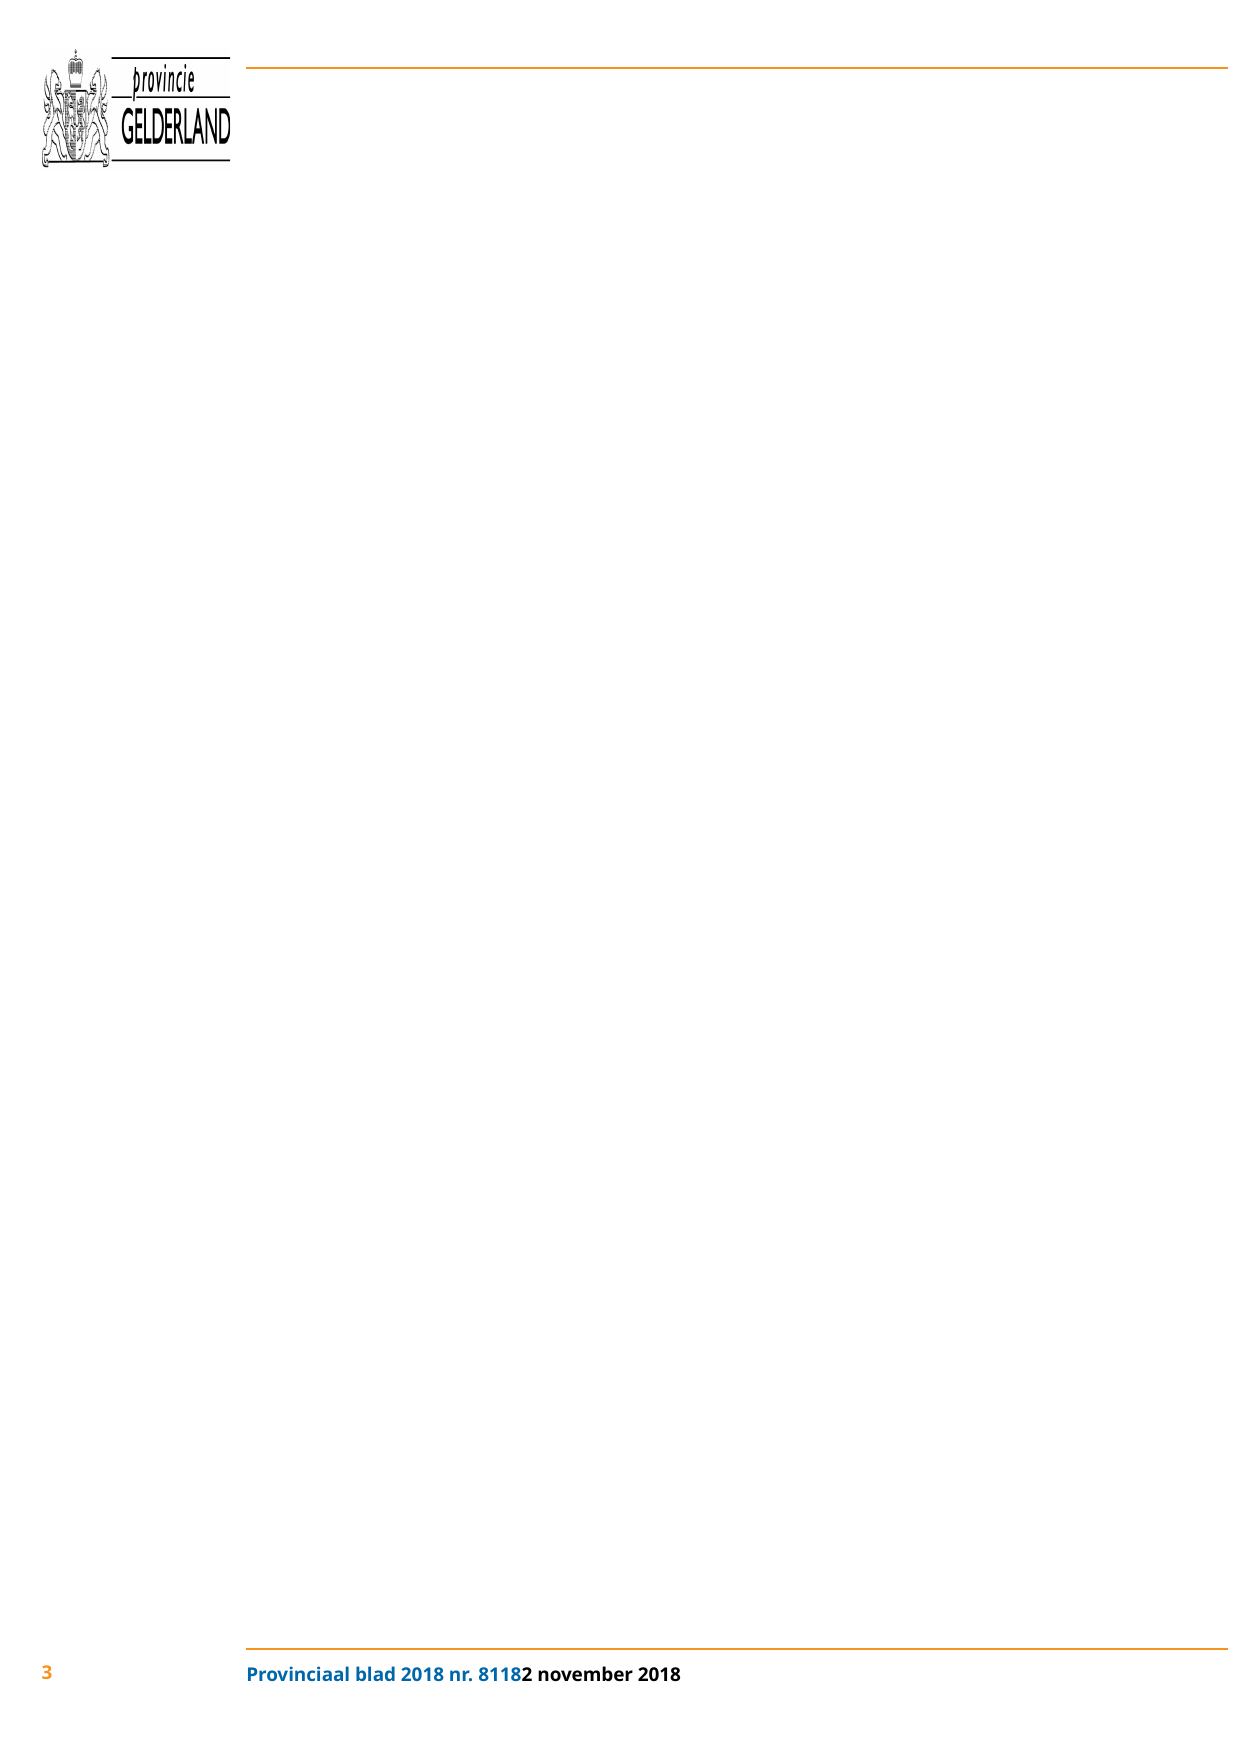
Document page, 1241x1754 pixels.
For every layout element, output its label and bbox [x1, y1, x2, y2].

picture [41, 47, 231, 172]
